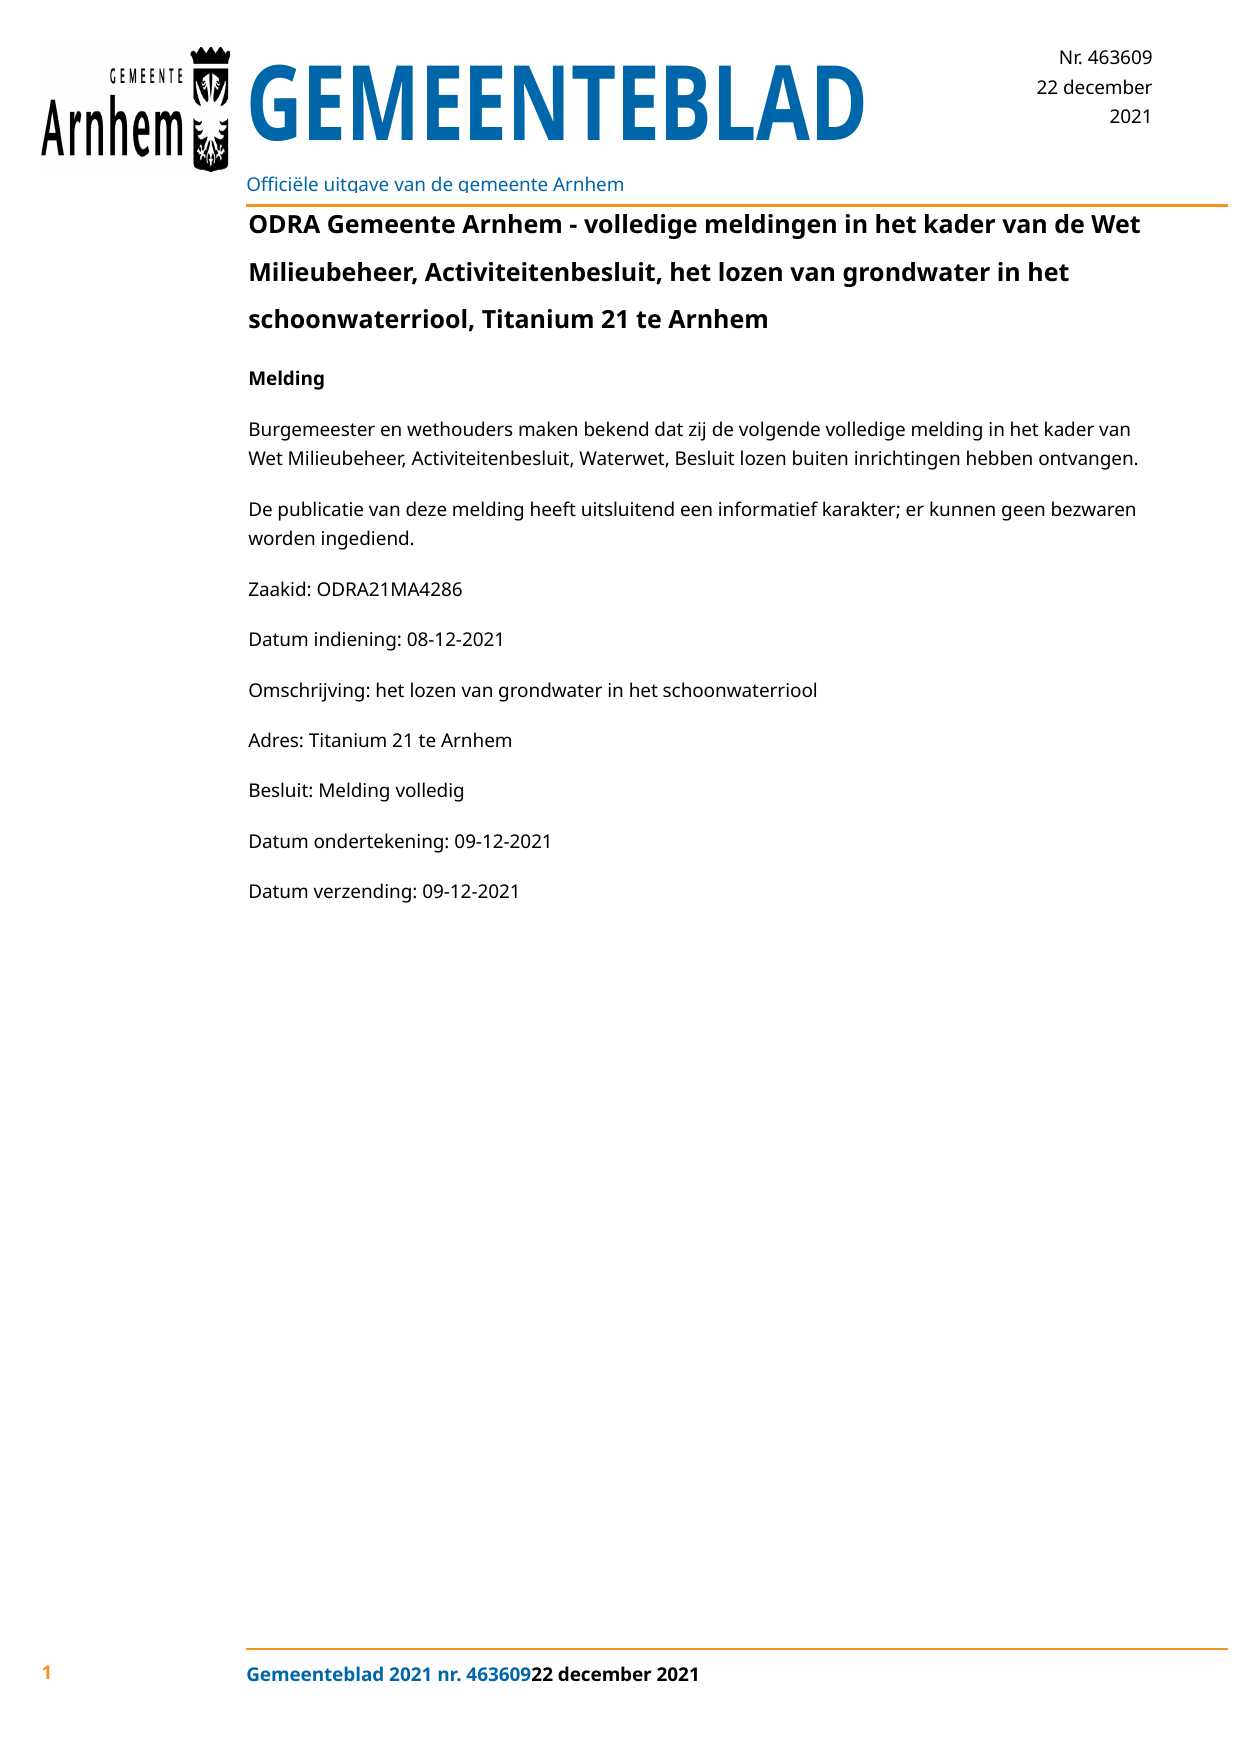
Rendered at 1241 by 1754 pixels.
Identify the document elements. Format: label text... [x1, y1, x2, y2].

text Omschrijving: het lozen van grondwater in het schoonwaterriool [248, 677, 1152, 702]
text Burgemeester en wethouders maken bekend dat zij de volgende volledige melding in het kader van Wet Milieubeheer, Activiteitenbesluit, Waterwet, Besluit lozen buiten inrichtingen hebben ontvangen. [248, 416, 1152, 471]
text Besluit: Melding volledig [248, 778, 1152, 803]
text Datum verzending: 09-12-2021 [248, 878, 1152, 904]
text Melding [248, 366, 1152, 391]
picture [41, 47, 231, 172]
text Datum indiening: 08-12-2021 [248, 626, 1152, 652]
text Zaakid: ODRA21MA4286 [248, 576, 1152, 602]
text Datum ondertekening: 09-12-2021 [248, 828, 1152, 854]
text Adres: Titanium 21 te Arnhem [248, 727, 1152, 753]
text ODRA Gemeente Arnhem - volledige meldingen in het kader van de Wet Milieubeheer, Activiteitenbesluit, het lozen van grondwater in het schoonwaterriool, Titanium 21 te Arnhem [248, 207, 1152, 336]
text De publicatie van deze melding heeft uitsluitend een informatief karakter; er kunnen geen bezwaren worden ingediend. [248, 496, 1152, 551]
